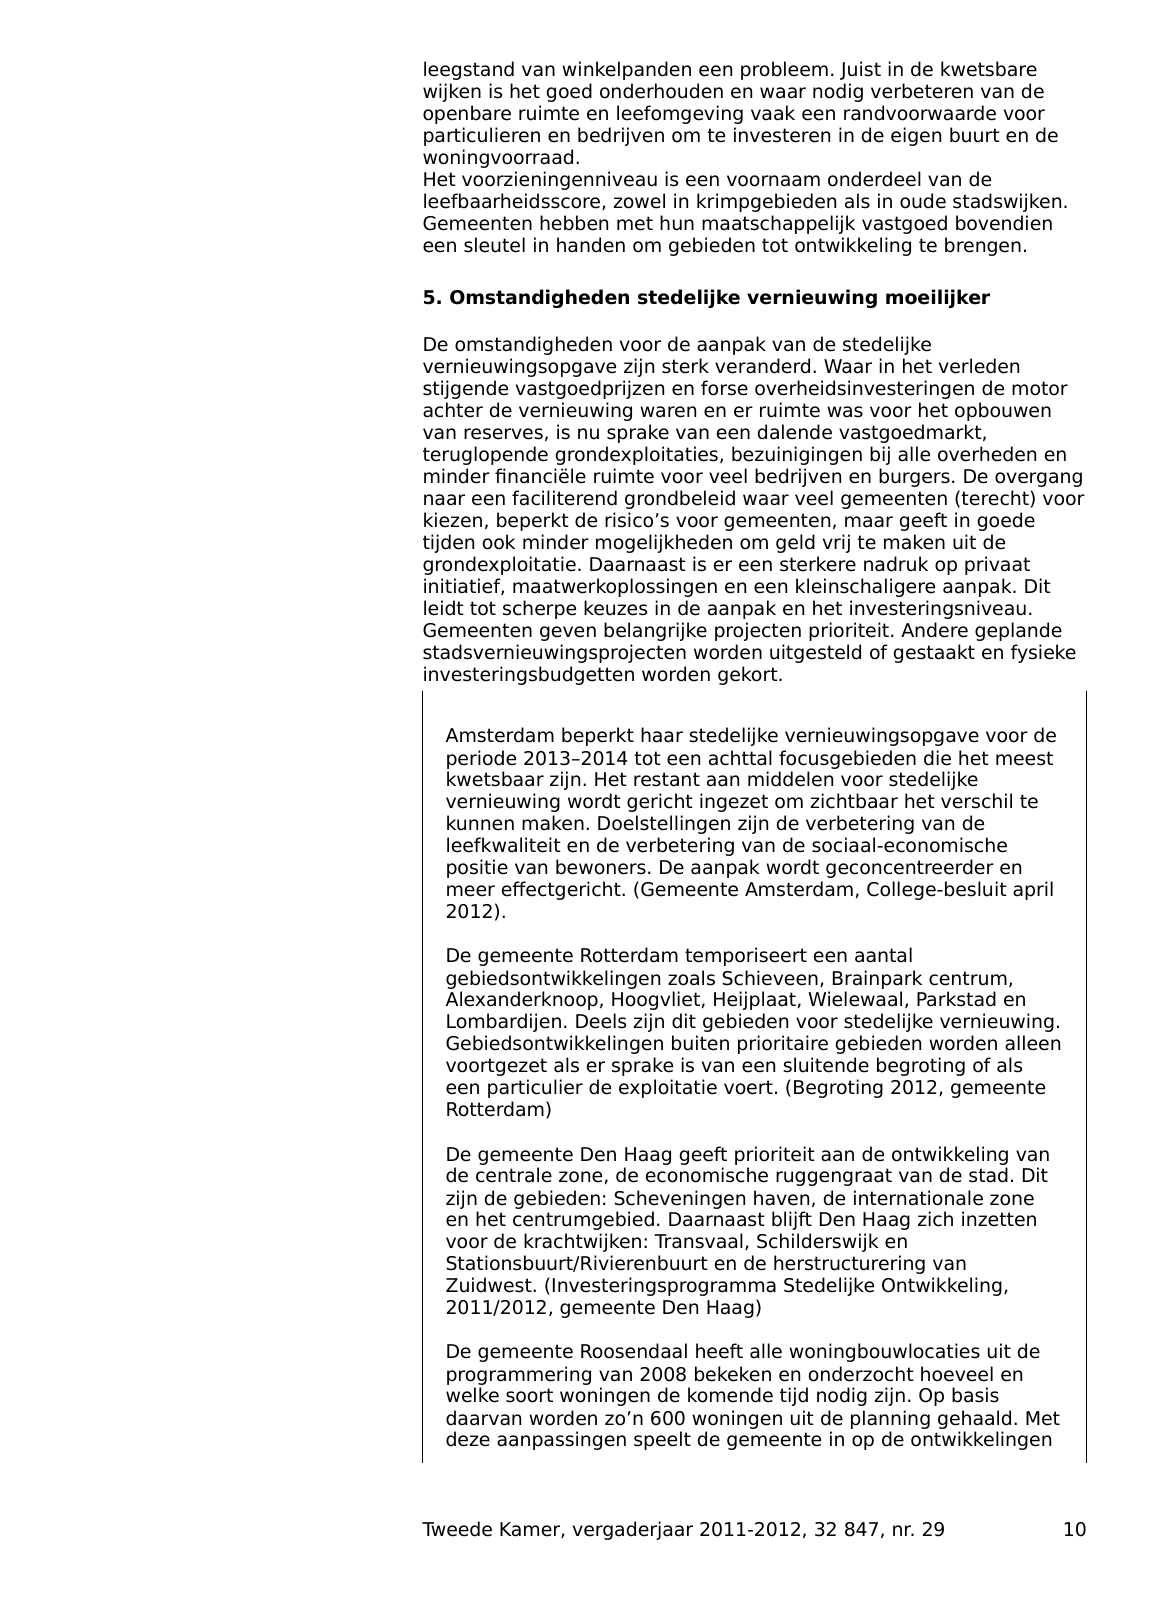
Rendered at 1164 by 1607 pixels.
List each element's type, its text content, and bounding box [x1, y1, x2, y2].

table_header Amsterdam beperkt haar stedelijke vernieuwingsopgave voor de periode 2013–2014 tot een achttal focusgebieden die het meest kwetsbaar zijn. Het restant aan middelen voor stedelijke vernieuwing wordt gericht ingezet om zichtbaar het verschil te kunnen maken. Doelstellingen zijn de verbetering van de leefkwaliteit en de verbetering van de sociaal-economische positie van bewoners. De aanpak wordt geconcentreerder en meer effectgericht. (Gemeente Amsterdam, College-besluit april 2012). De gemeente Rotterdam temporiseert een aantal gebiedsontwikkelingen zoals Schieveen, Brainpark centrum, Alexanderknoop, Hoogvliet, Heijplaat, Wielewaal, Parkstad en Lombardijen. Deels zijn dit gebieden voor stedelijke vernieuwing. Gebiedsontwikkelingen buiten prioritaire gebieden worden alleen voortgezet als er sprake is van een sluitende begroting of als een particulier de exploitatie voert. (Begroting 2012, gemeente Rotterdam) De gemeente Den Haag geeft prioriteit aan de ontwikkeling van de centrale zone, de economische ruggengraat van de stad. Dit zijn de gebieden: Scheveningen haven, de internationale zone en het centrumgebied. Daarnaast blijft Den Haag zich inzetten voor de krachtwijken: Transvaal, Schilderswijk en Stationsbuurt/Rivierenbuurt en de herstructurering van Zuidwest. (Investeringsprogramma Stedelijke Ontwikkeling, 2011/2012, gemeente Den Haag) De gemeente Roosendaal heeft alle woningbouwlocaties uit de programmering van 2008 bekeken en onderzocht hoeveel en welke soort woningen de komende tijd nodig zijn. Op basis daarvan worden zo’n 600 woningen uit de planning gehaald. Met deze aanpassingen speelt de gemeente in op de ontwikkelingen [423, 691, 1086, 1463]
text leegstand van winkelpanden een probleem. Juist in de kwetsbare wijken is het goed onderhouden en waar nodig verbeteren van de openbare ruimte en leefomgeving vaak een randvoorwaarde voor particulieren en bedrijven om te investeren in de eigen buurt en de woningvoorraad. [422, 59, 1087, 169]
text De omstandigheden voor de aanpak van de stedelijke vernieuwingsopgave zijn sterk veranderd. Waar in het verleden stijgende vastgoedprijzen en forse overheidsinvesteringen de motor achter de vernieuwing waren en er ruimte was voor het opbouwen van reserves, is nu sprake van een dalende vastgoedmarkt, teruglopende grondexploitaties, bezuinigingen bij alle overheden en minder financiële ruimte voor veel bedrijven en burgers. De overgang naar een faciliterend grondbeleid waar veel gemeenten (terecht) voor kiezen, beperkt de risico’s voor gemeenten, maar geeft in goede tijden ook minder mogelijkheden om geld vrij te maken uit de grondexploitatie. Daarnaast is er een sterkere nadruk op privaat initiatief, maatwerkoplossingen en een kleinschaligere aanpak. Dit leidt tot scherpe keuzes in de aanpak en het investeringsniveau. Gemeenten geven belangrijke projecten prioriteit. Andere geplande stadsvernieuwingsprojecten worden uitgesteld of gestaakt en fysieke investeringsbudgetten worden gekort. [422, 334, 1087, 686]
text Het voorzieningenniveau is een voornaam onderdeel van de leefbaarheidsscore, zowel in krimpgebieden als in oude stadswijken. Gemeenten hebben met hun maatschappelijk vastgoed bovendien een sleutel in handen om gebieden tot ontwikkeling te brengen. [422, 169, 1087, 257]
subtitle 5. Omstandigheden stedelijke vernieuwing moeilijker [422, 287, 1087, 309]
